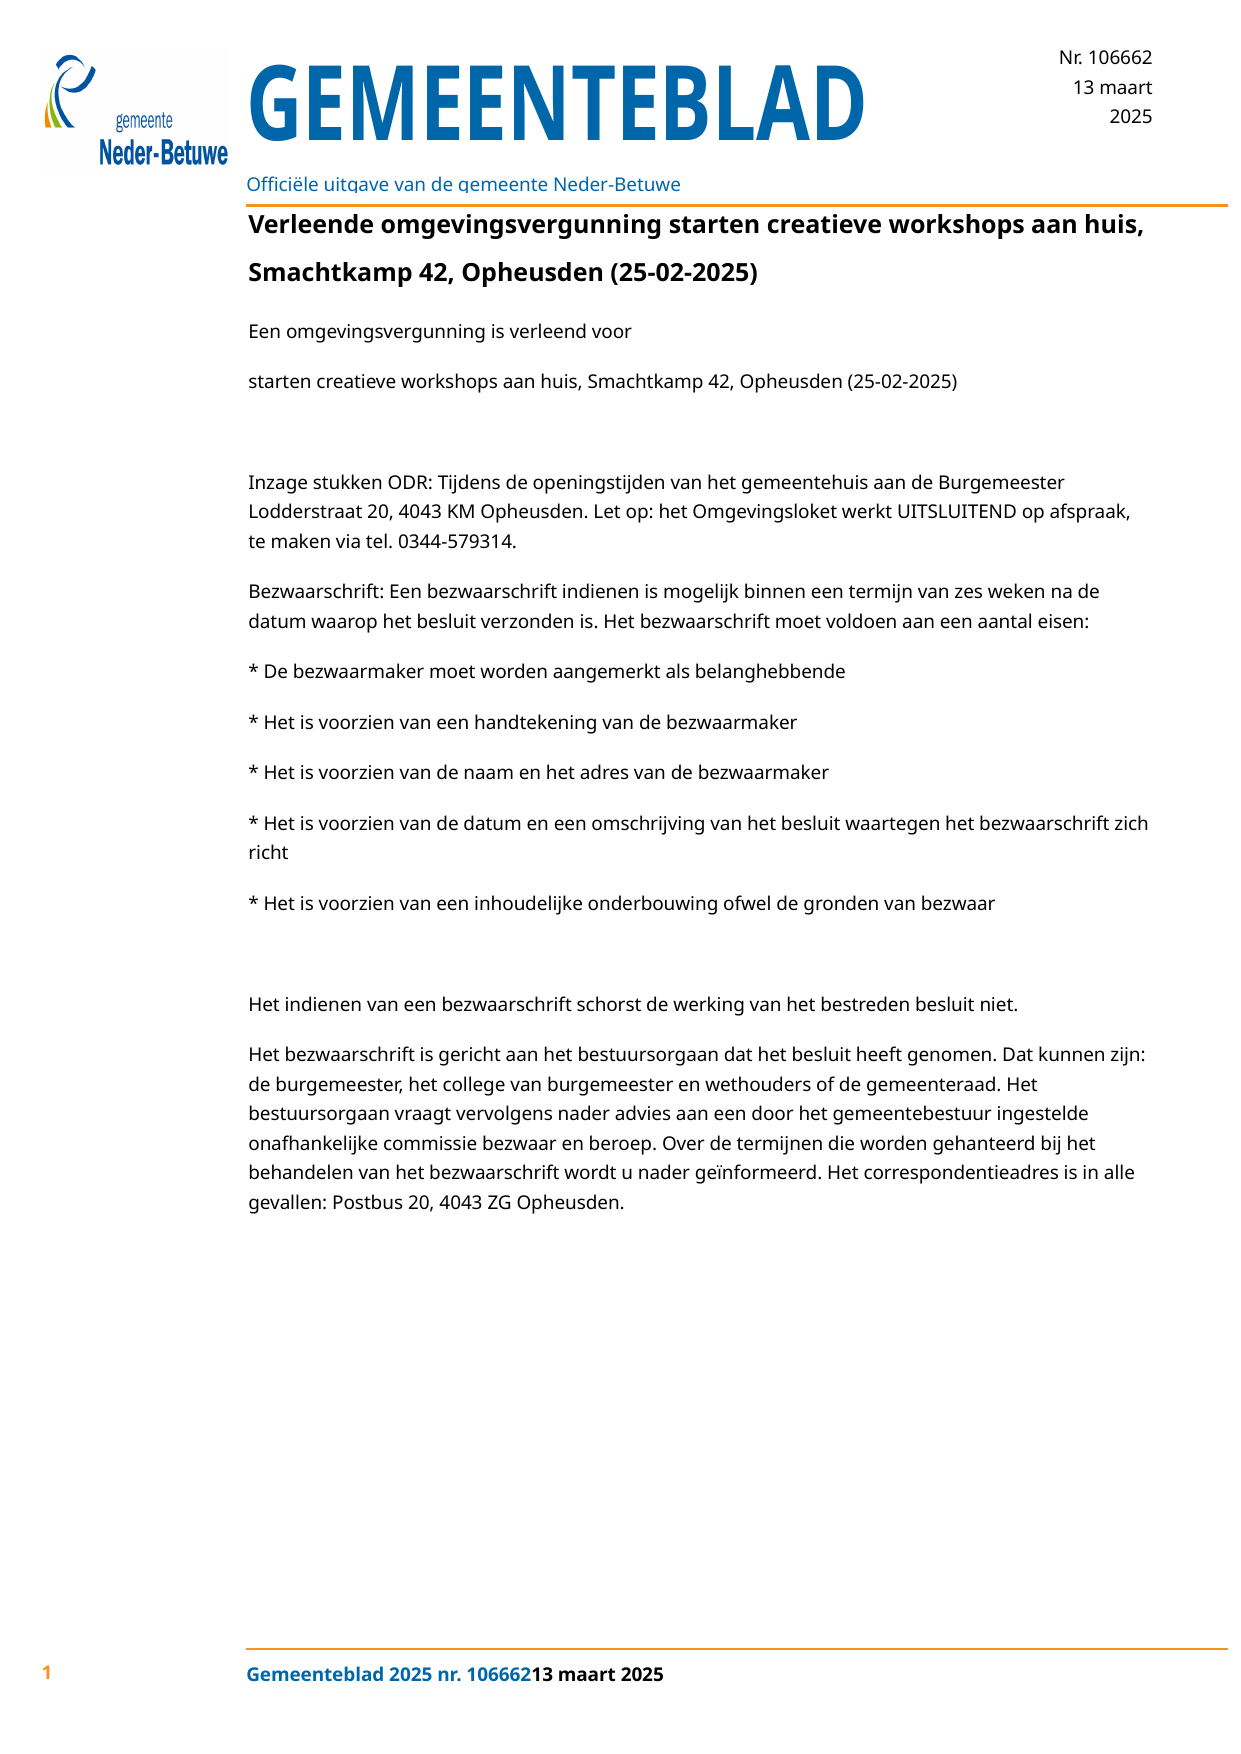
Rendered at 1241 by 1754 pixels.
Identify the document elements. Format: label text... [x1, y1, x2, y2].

text * Het is voorzien van een inhoudelijke onderbouwing ofwel de gronden van bezwaar [248, 890, 1152, 916]
text Het indienen van een bezwaarschrift schorst de werking van het bestreden besluit niet. [248, 991, 1152, 1017]
text Bezwaarschrift: Een bezwaarschrift indienen is mogelijk binnen een termijn van zes weken na de datum waarop het besluit verzonden is. Het bezwaarschrift moet voldoen aan een aantal eisen: [248, 579, 1152, 634]
text starten creatieve workshops aan huis, Smachtkamp 42, Opheusden (25-02-2025) [248, 368, 1152, 394]
picture [41, 47, 231, 172]
text * Het is voorzien van de naam en het adres van de bezwaarmaker [248, 759, 1152, 785]
text * De bezwaarmaker moet worden aangemerkt als belanghebbende [248, 659, 1152, 684]
text * Het is voorzien van de datum en een omschrijving van het besluit waartegen het bezwaarschrift zich richt [248, 810, 1152, 865]
text Inzage stukken ODR: Tijdens de openingstijden van het gemeentehuis aan de Burgemeester Lodderstraat 20, 4043 KM Opheusden. Let op: het Omgevingsloket werkt UITSLUITEND op afspraak, te maken via tel. 0344-579314. [248, 469, 1152, 554]
text * Het is voorzien van een handtekening van de bezwaarmaker [248, 709, 1152, 735]
text Verleende omgevingsvergunning starten creatieve workshops aan huis, Smachtkamp 42, Opheusden (25-02-2025) [248, 207, 1152, 288]
text Een omgevingsvergunning is verleend voor [248, 318, 1152, 344]
text Het bezwaarschrift is gericht aan het bestuursorgaan dat het besluit heeft genomen. Dat kunnen zijn: de burgemeester, het college van burgemeester en wethouders of de gemeenteraad. Het bestuursorgaan vraagt vervolgens nader advies aan een door het gemeentebestuur ingestelde onafhankelijke commissie bezwaar en beroep. Over de termijnen die worden gehanteerd bij het behandelen van het bezwaarschrift wordt u nader geïnformeerd. Het correspondentieadres is in alle gevallen: Postbus 20, 4043 ZG Opheusden. [248, 1041, 1152, 1215]
